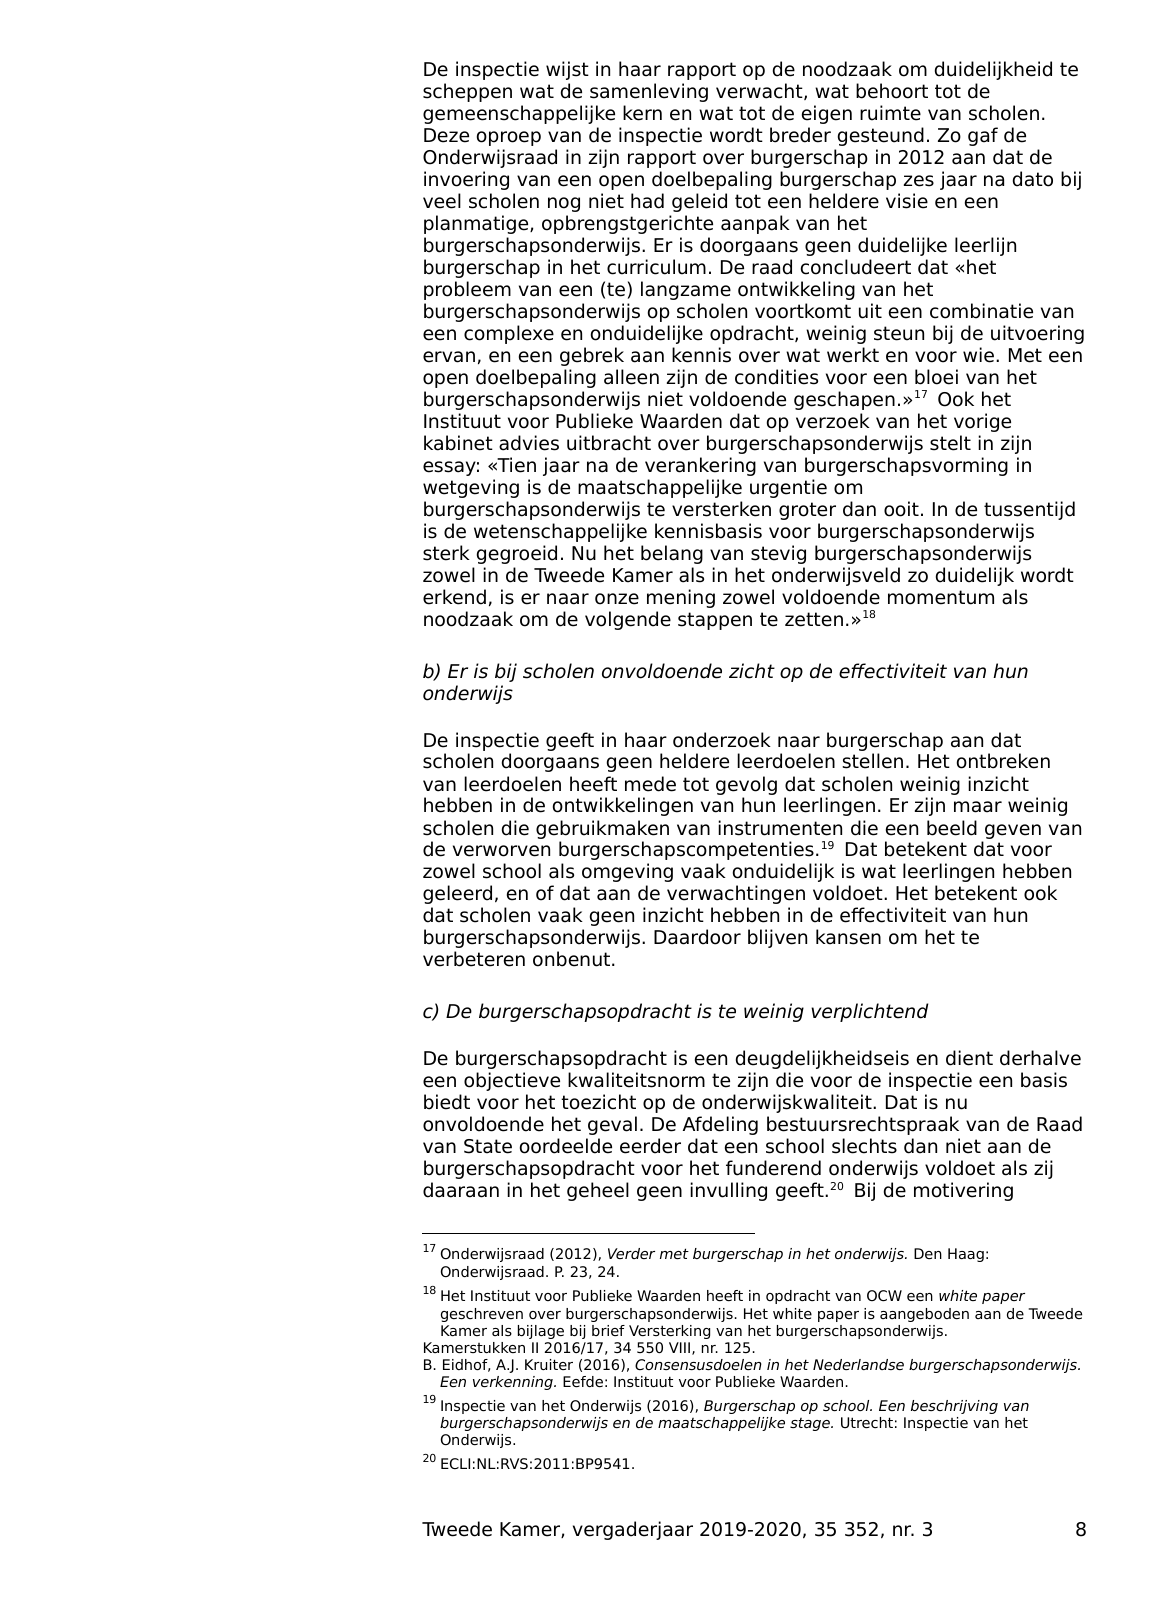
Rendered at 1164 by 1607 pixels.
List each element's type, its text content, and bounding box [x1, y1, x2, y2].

subtitle c) De burgerschapsopdracht is te weinig verplichtend [422, 1001, 1087, 1023]
text Kamerstukken II 2016/17, 34 550 VIII, nr. 125. [422, 1340, 1087, 1357]
text B. Eidhof, A.J. Kruiter (2016), Consensusdoelen in het Nederlandse burgerschapsonderwijs. Een verkenning. Eefde: Instituut voor Publieke Waarden. [422, 1357, 1087, 1391]
text De inspectie geeft in haar onderzoek naar burgerschap aan dat scholen doorgaans geen heldere leerdoelen stellen. Het ontbreken van leerdoelen heeft mede tot gevolg dat scholen weinig inzicht hebben in de ontwikkelingen van hun leerlingen. Er zijn maar weinig scholen die gebruikmaken van instrumenten die een beeld geven van de verworven burgerschapscompetenties. Dat betekent dat voor zowel school als omgeving vaak onduidelijk is wat leerlingen hebben geleerd, en of dat aan de verwachtingen voldoet. Het betekent ook dat scholen vaak geen inzicht hebben in de effectiviteit van hun burgerschapsonderwijs. Daardoor blijven kansen om het te verbeteren onbenut. [422, 729, 1087, 971]
text De inspectie wijst in haar rapport op de noodzaak om duidelijkheid te scheppen wat de samenleving verwacht, wat behoort tot de gemeenschappelijke kern en wat tot de eigen ruimte van scholen. Deze oproep van de inspectie wordt breder gesteund. Zo gaf de Onderwijsraad in zijn rapport over burgerschap in 2012 aan dat de invoering van een open doelbepaling burgerschap zes jaar na dato bij veel scholen nog niet had geleid tot een heldere visie en een planmatige, opbrengstgerichte aanpak van het burgerschapsonderwijs. Er is doorgaans geen duidelijke leerlijn burgerschap in het curriculum. De raad concludeert dat «het probleem van een (te) langzame ontwikkeling van het burgerschapsonderwijs op scholen voortkomt uit een combinatie van een complexe en onduidelijke opdracht, weinig steun bij de uitvoering ervan, en een gebrek aan kennis over wat werkt en voor wie. Met een open doelbepaling alleen zijn de condities voor een bloei van het burgerschapsonderwijs niet voldoende geschapen.» Ook het Instituut voor Publieke Waarden dat op verzoek van het vorige kabinet advies uitbracht over burgerschapsonderwijs stelt in zijn essay: «Tien jaar na de verankering van burgerschapsvorming in wetgeving is de maatschappelijke urgentie om burgerschapsonderwijs te versterken groter dan ooit. In de tussentijd is de wetenschappelijke kennisbasis voor burgerschapsonderwijs sterk gegroeid. Nu het belang van stevig burgerschapsonderwijs zowel in de Tweede Kamer als in het onderwijsveld zo duidelijk wordt erkend, is er naar onze mening zowel voldoende momentum als noodzaak om de volgende stappen te zetten.» [422, 59, 1087, 631]
text Het Instituut voor Publieke Waarden heeft in opdracht van OCW een white paper geschreven over burgerschapsonderwijs. Het white paper is aangeboden aan de Tweede Kamer als bijlage bij brief Versterking van het burgerschapsonderwijs. [422, 1284, 1087, 1340]
text Onderwijsraad (2012), Verder met burgerschap in het onderwijs. Den Haag: Onderwijsraad. P. 23, 24. [422, 1242, 1087, 1281]
text Inspectie van het Onderwijs (2016), Burgerschap op school. Een beschrijving van burgerschapsonderwijs en de maatschappelijke stage. Utrecht: Inspectie van het Onderwijs. [422, 1393, 1087, 1449]
subtitle b) Er is bij scholen onvoldoende zicht op de effectiviteit van hun onderwijs [422, 661, 1087, 704]
text ECLI:NL:RVS:2011:BP9541. [422, 1452, 1087, 1474]
text De burgerschapsopdracht is een deugdelijkheidseis en dient derhalve een objectieve kwaliteitsnorm te zijn die voor de inspectie een basis biedt voor het toezicht op de onderwijskwaliteit. Dat is nu onvoldoende het geval. De Afdeling bestuursrechtspraak van de Raad van State oordeelde eerder dat een school slechts dan niet aan de burgerschapsopdracht voor het funderend onderwijs voldoet als zij daaraan in het geheel geen invulling geeft. Bij de motivering [422, 1048, 1087, 1202]
